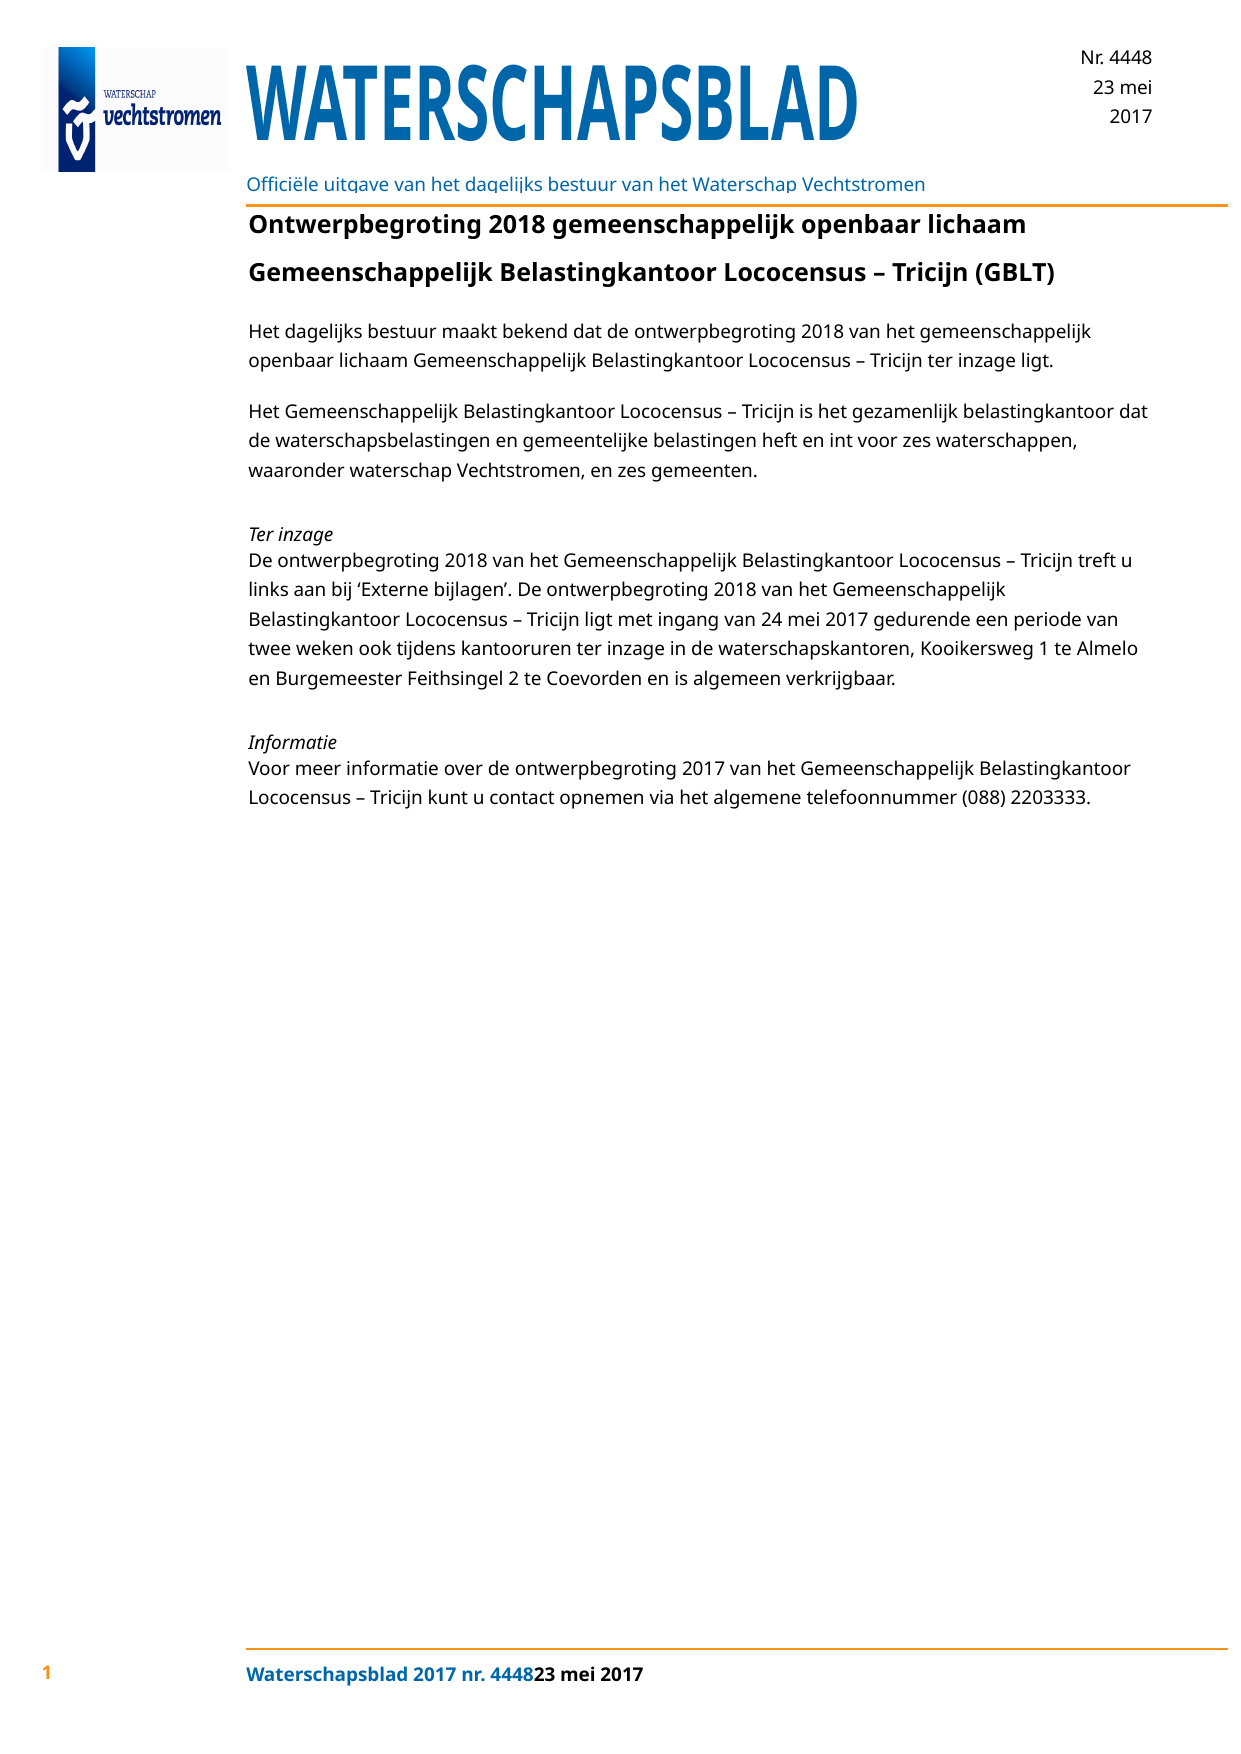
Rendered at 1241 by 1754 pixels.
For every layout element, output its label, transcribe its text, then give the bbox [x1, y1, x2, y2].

text Ter inzage [248, 521, 1152, 547]
text Informatie [248, 729, 1152, 755]
text Het Gemeenschappelijk Belastingkantoor Lococensus – Tricijn is het gezamenlijk belastingkantoor dat de waterschapsbelastingen en gemeentelijke belastingen heft en int voor zes waterschappen, waaronder waterschap Vechtstromen, en zes gemeenten. [248, 398, 1152, 483]
text Het dagelijks bestuur maakt bekend dat de ontwerpbegroting 2018 van het gemeenschappelijk openbaar lichaam Gemeenschappelijk Belastingkantoor Lococensus – Tricijn ter inzage ligt. [248, 318, 1152, 373]
picture [41, 47, 231, 172]
text De ontwerpbegroting 2018 van het Gemeenschappelijk Belastingkantoor Lococensus – Tricijn treft u links aan bij ‘Externe bijlagen’. De ontwerpbegroting 2018 van het Gemeenschappelijk Belastingkantoor Lococensus – Tricijn ligt met ingang van 24 mei 2017 gedurende een periode van twee weken ook tijdens kantooruren ter inzage in de waterschapskantoren, Kooikersweg 1 te Almelo en Burgemeester Feithsingel 2 te Coevorden en is algemeen verkrijgbaar. [248, 547, 1152, 691]
text Voor meer informatie over de ontwerpbegroting 2017 van het Gemeenschappelijk Belastingkantoor Lococensus – Tricijn kunt u contact opnemen via het algemene telefoonnummer (088) 2203333. [248, 755, 1152, 810]
text Ontwerpbegroting 2018 gemeenschappelijk openbaar lichaam Gemeenschappelijk Belastingkantoor Lococensus – Tricijn (GBLT) [248, 207, 1152, 288]
